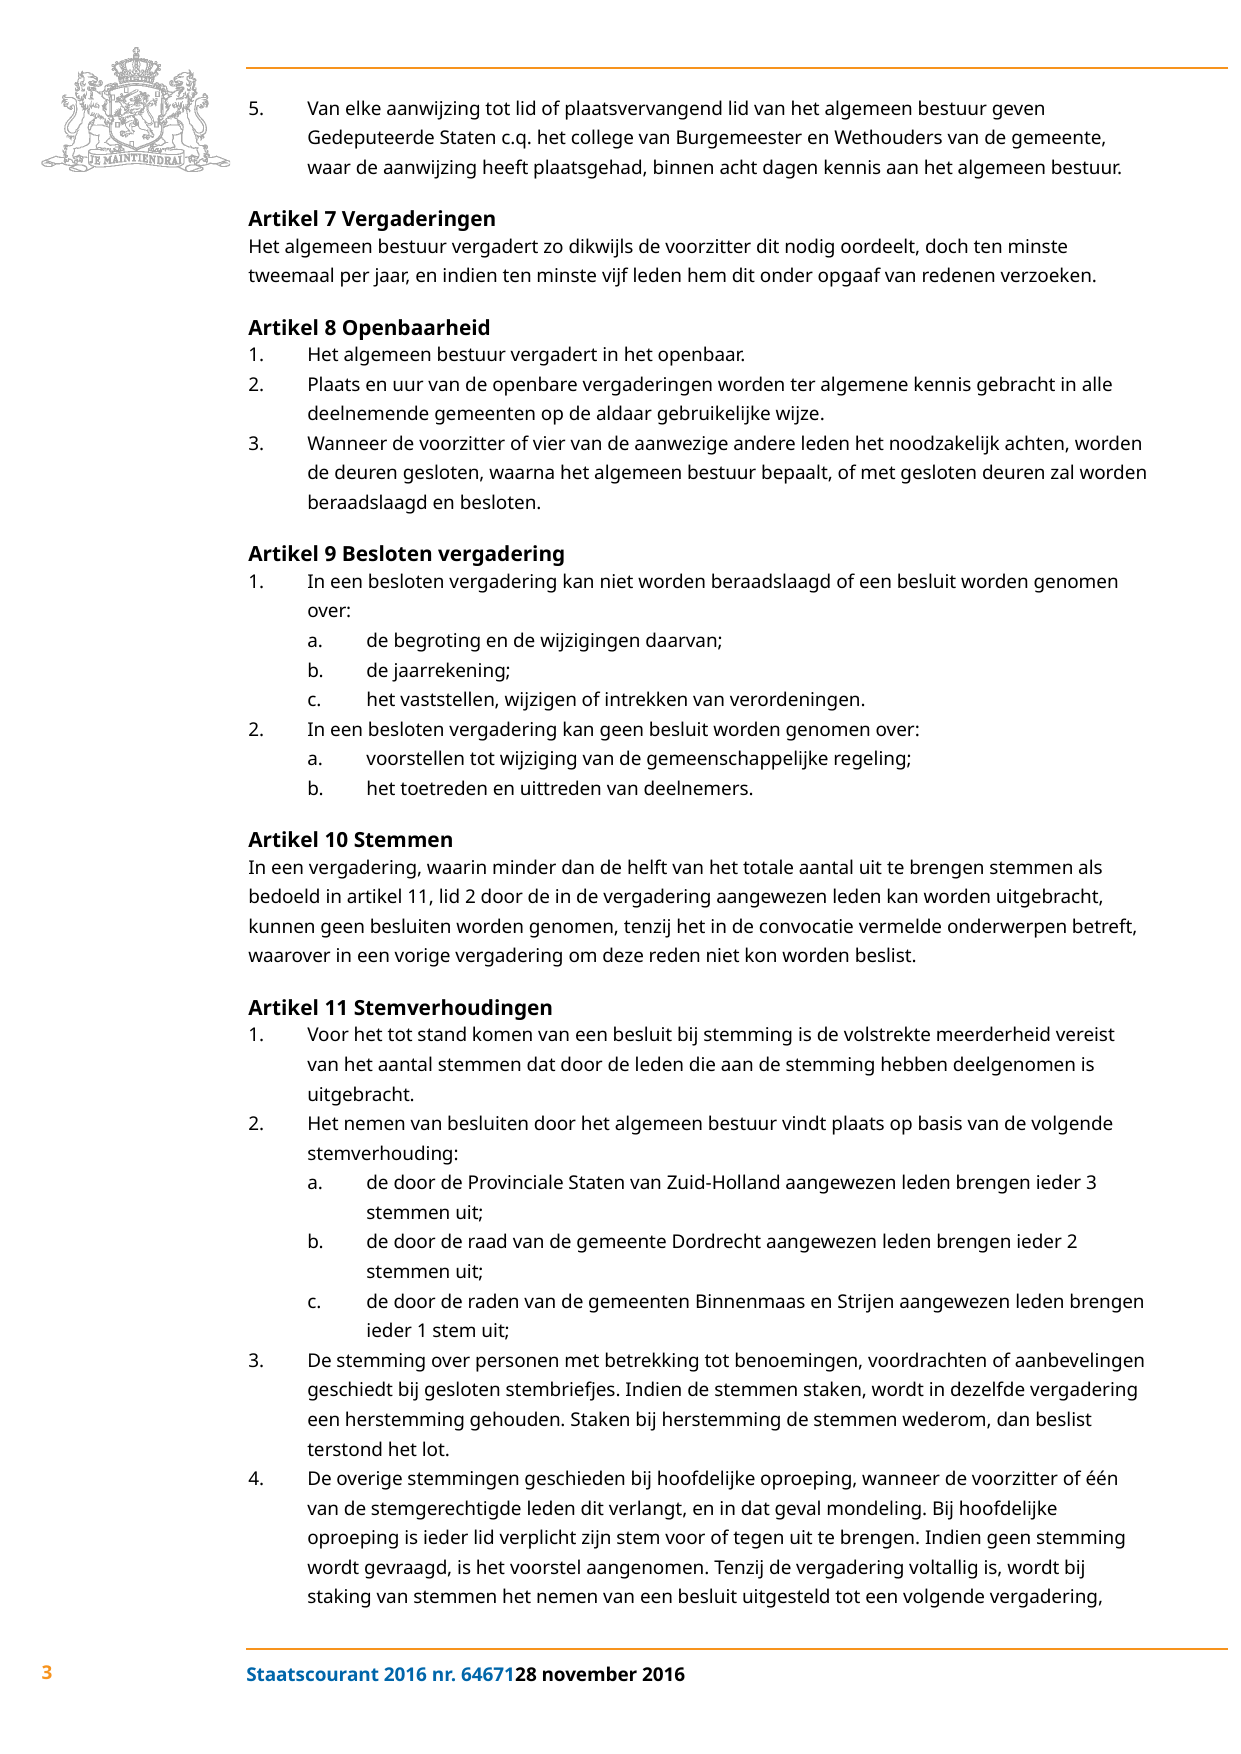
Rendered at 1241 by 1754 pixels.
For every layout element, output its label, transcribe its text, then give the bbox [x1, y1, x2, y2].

text Artikel 11 Stemverhoudingen [248, 993, 1152, 1022]
text In een vergadering, waarin minder dan de helft van het totale aantal uit te brengen stemmen als bedoeld in artikel 11, lid 2 door de in de vergadering aangewezen leden kan worden uitgebracht, kunnen geen besluiten worden genomen, tenzij het in de convocatie vermelde onderwerpen betreft, waarover in een vorige vergadering om deze reden niet kon worden beslist. [248, 854, 1152, 968]
list Plaats en uur van de openbare vergaderingen worden ter algemene kennis gebracht in alle deelnemende gemeenten op de aldaar gebruikelijke wijze. [248, 371, 1152, 426]
picture [41, 47, 231, 172]
text Artikel 8 Openbaarheid [248, 313, 1152, 341]
text Artikel 9 Besloten vergadering [248, 539, 1152, 568]
list Wanneer de voorzitter of vier van de aanwezige andere leden het noodzakelijk achten, worden de deuren gesloten, waarna het algemeen bestuur bepaalt, of met gesloten deuren zal worden beraadslaagd en besloten. [248, 430, 1152, 515]
list het vaststellen, wijzigen of intrekken van verordeningen. [307, 686, 1152, 712]
list de door de raad van de gemeente Dordrecht aangewezen leden brengen ieder 2 stemmen uit; [307, 1229, 1152, 1284]
list Het nemen van besluiten door het algemeen bestuur vindt plaats op basis van de volgende stemverhouding: [248, 1110, 1152, 1166]
list de jaarrekening; [307, 657, 1152, 682]
list In een besloten vergadering kan geen besluit worden genomen over: [248, 716, 1152, 742]
list De stemming over personen met betrekking tot benoemingen, voordrachten of aanbevelingen geschiedt bij gesloten stembriefjes. Indien de stemmen staken, wordt in dezelfde vergadering een herstemming gehouden. Staken bij herstemming de stemmen wederom, dan beslist terstond het lot. [248, 1347, 1152, 1461]
list de door de raden van de gemeenten Binnenmaas en Strijen aangewezen leden brengen ieder 1 stem uit; [307, 1288, 1152, 1343]
text Artikel 7 Vergaderingen [248, 204, 1152, 233]
text Artikel 10 Stemmen [248, 826, 1152, 854]
list In een besloten vergadering kan niet worden beraadslaagd of een besluit worden genomen over: [248, 568, 1152, 623]
list het toetreden en uittreden van deelnemers. [307, 775, 1152, 801]
list Het algemeen bestuur vergadert in het openbaar. [248, 341, 1152, 367]
list De overige stemmingen geschieden bij hoofdelijke oproeping, wanneer de voorzitter of één van de stemgerechtigde leden dit verlangt, en in dat geval mondeling. Bij hoofdelijke oproeping is ieder lid verplicht zijn stem voor of tegen uit te brengen. Indien geen stemming wordt gevraagd, is het voorstel aangenomen. Tenzij de vergadering voltallig is, wordt bij staking van stemmen het nemen van een besluit uitgesteld tot een volgende vergadering, [248, 1465, 1152, 1609]
list voorstellen tot wijziging van de gemeenschappelijke regeling; [307, 746, 1152, 771]
text Het algemeen bestuur vergadert zo dikwijls de voorzitter dit nodig oordeelt, doch ten minste tweemaal per jaar, en indien ten minste vijf leden hem dit onder opgaaf van redenen verzoeken. [248, 233, 1152, 288]
list Voor het tot stand komen van een besluit bij stemming is de volstrekte meerderheid vereist van het aantal stemmen dat door de leden die aan de stemming hebben deelgenomen is uitgebracht. [248, 1022, 1152, 1106]
list de door de Provinciale Staten van Zuid-Holland aangewezen leden brengen ieder 3 stemmen uit; [307, 1169, 1152, 1225]
list de begroting en de wijzigingen daarvan; [307, 627, 1152, 653]
list Van elke aanwijzing tot lid of plaatsvervangend lid van het algemeen bestuur geven Gedeputeerde Staten c.q. het college van Burgemeester en Wethouders van de gemeente, waar de aanwijzing heeft plaatsgehad, binnen acht dagen kennis aan het algemeen bestuur. [248, 95, 1152, 180]
